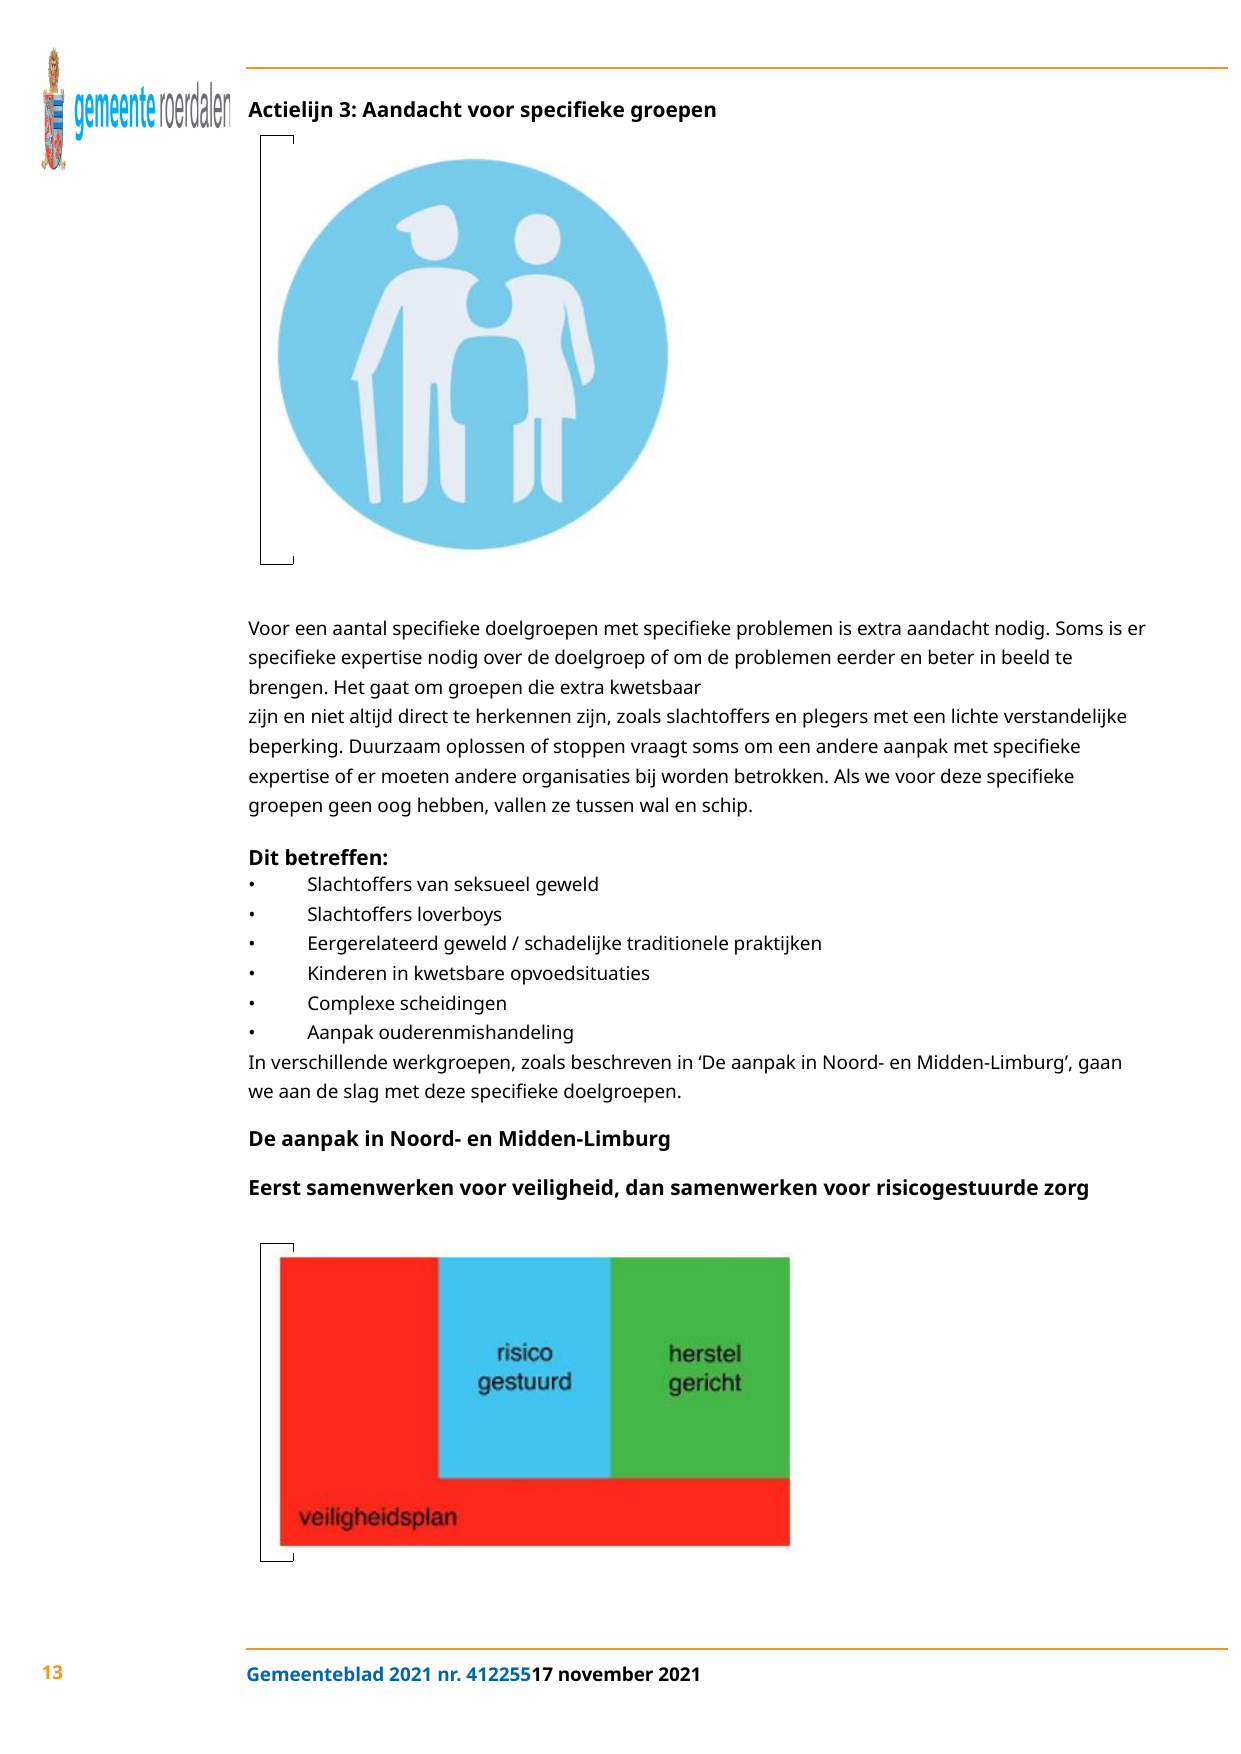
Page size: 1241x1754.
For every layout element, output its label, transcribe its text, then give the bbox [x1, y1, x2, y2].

picture [41, 47, 231, 172]
text Dit betreffen: [248, 843, 1152, 871]
text De aanpak in Noord- en Midden-Limburg [248, 1124, 1152, 1152]
list Slachtoffers van seksueel geweld [248, 871, 1152, 897]
list Kinderen in kwetsbare opvoedsituaties [248, 960, 1152, 986]
text zijn en niet altijd direct te herkennen zijn, zoals slachtoffers en plegers met een lichte verstandelijke beperking. Duurzaam oplossen of stoppen vraagt soms om een andere aanpak met specifieke expertise of er moeten andere organisaties bij worden betrokken. Als we voor deze specifieke groepen geen oog hebben, vallen ze tussen wal en schip. [248, 704, 1152, 818]
picture [268, 1252, 801, 1553]
text Voor een aantal specifieke doelgroepen met specifieke problemen is extra aandacht nodig. Soms is er specifieke expertise nodig over de doelgroep of om de problemen eerder en beter in beeld te brengen. Het gaat om groepen die extra kwetsbaar [248, 615, 1152, 700]
list Eergerelateerd geweld / schadelijke traditionele praktijken [248, 931, 1152, 956]
list Complexe scheidingen [248, 990, 1152, 1015]
list Slachtoffers loverboys [248, 901, 1152, 927]
list Aanpak ouderenmishandeling [248, 1019, 1152, 1045]
text Actielijn 3: Aandacht voor specifieke groepen [248, 95, 1152, 123]
text In verschillende werkgroepen, zoals beschreven in ‘De aanpak in Noord- en Midden-Limburg’, gaan we aan de slag met deze specifieke doelgroepen. [248, 1049, 1152, 1104]
text Eerst samenwerken voor veiligheid, dan samenwerken voor risicogestuurde zorg [248, 1173, 1152, 1202]
picture [268, 144, 683, 556]
